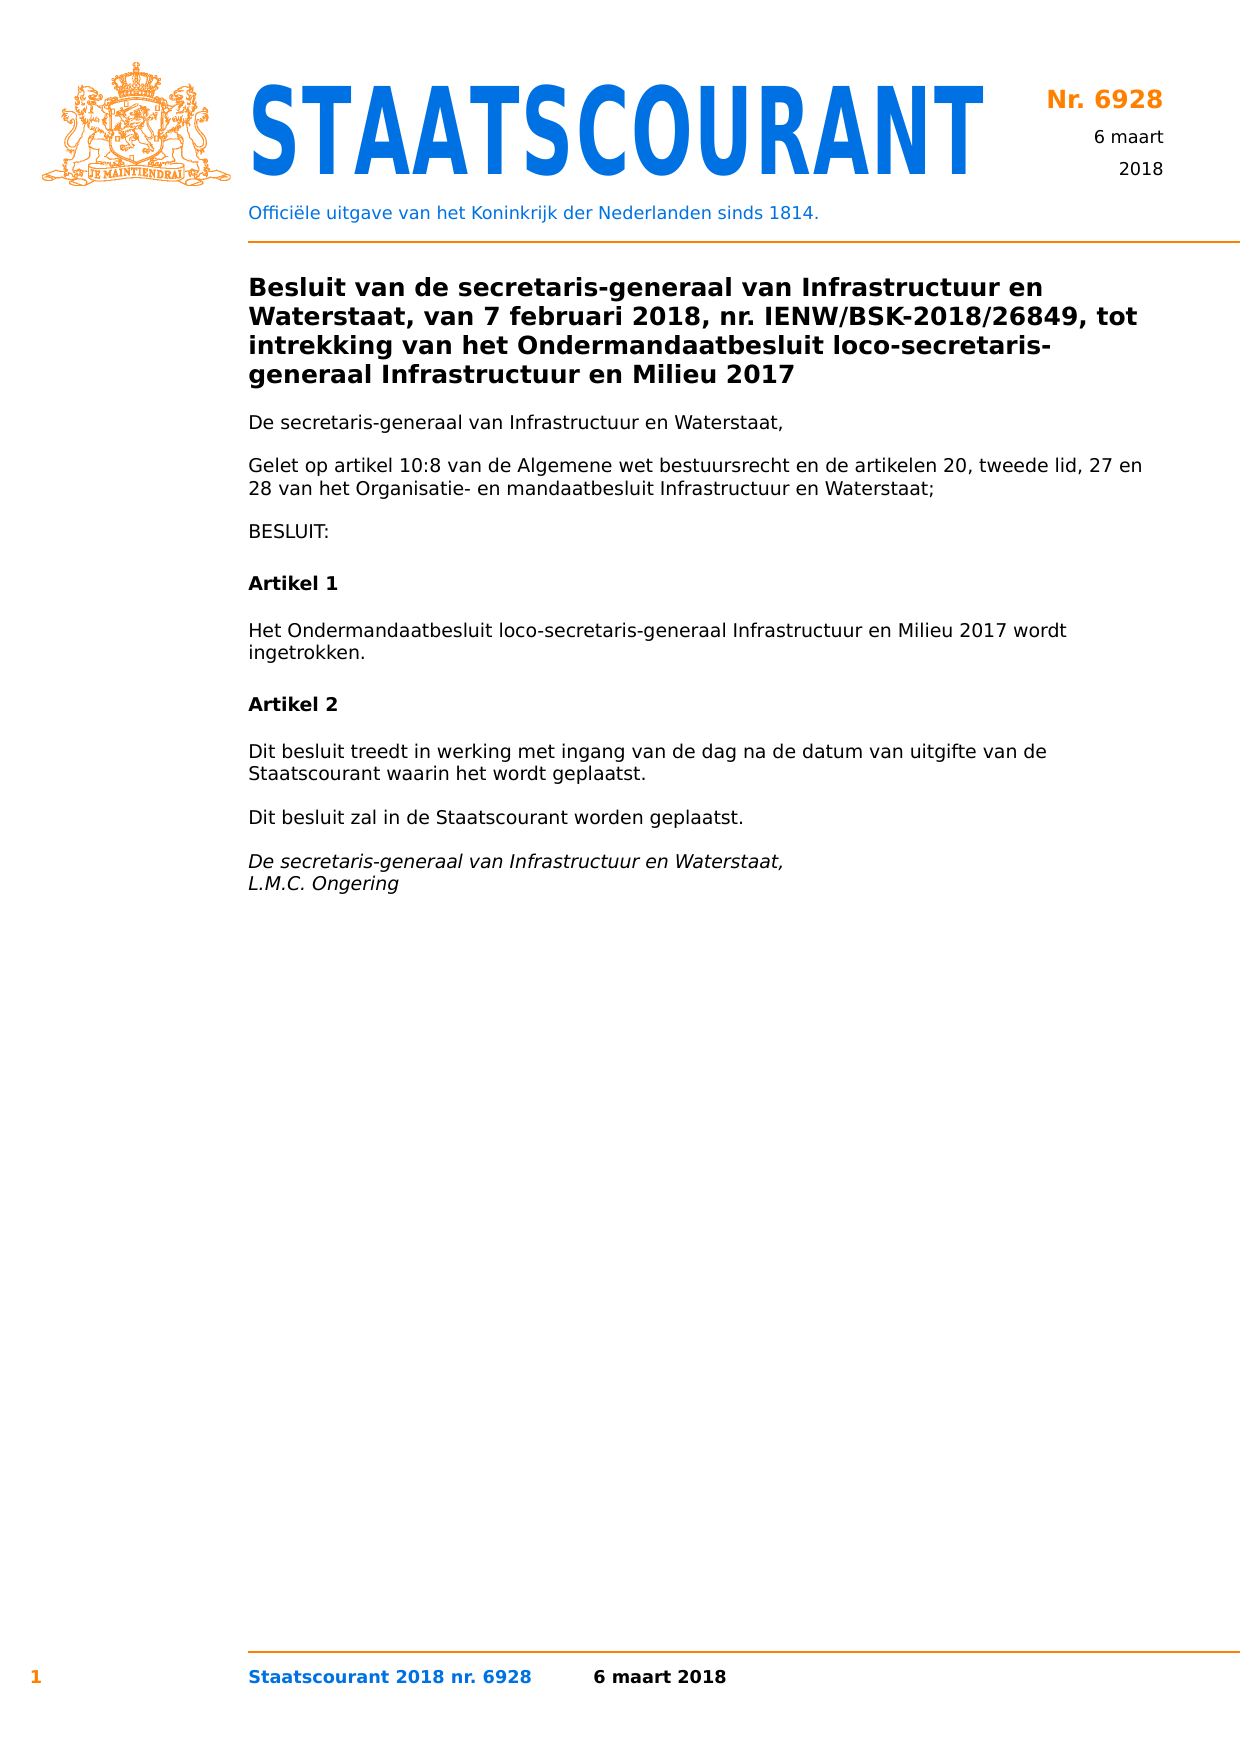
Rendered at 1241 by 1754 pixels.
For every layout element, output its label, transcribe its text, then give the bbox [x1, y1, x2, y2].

picture [41, 62, 231, 186]
text BESLUIT: [248, 521, 1163, 543]
subtitle Artikel 1 [248, 573, 1163, 595]
table_cell 6 maart [998, 121, 1240, 153]
table_header Nr. 6928 [998, 62, 1240, 121]
text De secretaris-generaal van Infrastructuur en Waterstaat, [248, 412, 1163, 433]
text Gelet op artikel 10:8 van de Algemene wet bestuursrecht en de artikelen 20, tweede lid, 27 en 28 van het Organisatie- en mandaatbesluit Infrastructuur en Waterstaat; [248, 455, 1163, 499]
table_header [25, 62, 248, 241]
text Dit besluit treedt in werking met ingang van de dag na de datum van uitgifte van de Staatscourant waarin het wordt geplaatst. [248, 741, 1163, 785]
text Het Ondermandaatbesluit loco-secretaris-generaal Infrastructuur en Milieu 2017 wordt ingetrokken. [248, 620, 1163, 664]
subtitle Besluit van de secretaris-generaal van Infrastructuur en Waterstaat, van 7 februari 2018, nr. IENW/BSK-2018/26849, tot intrekking van het Ondermandaatbesluit loco-secretaris-generaal Infrastructuur en Milieu 2017 [248, 273, 1163, 390]
table_cell Officiële uitgave van het Koninkrijk der Nederlanden sinds 1814. [248, 203, 1240, 241]
subtitle Artikel 2 [248, 694, 1163, 716]
text De secretaris-generaal van Infrastructuur en Waterstaat, L.M.C. Ongering [248, 851, 1163, 895]
table_header STAATSCOURANT [248, 62, 998, 203]
table_cell 2018 [998, 153, 1240, 203]
text Dit besluit zal in de Staatscourant worden geplaatst. [248, 807, 1163, 829]
